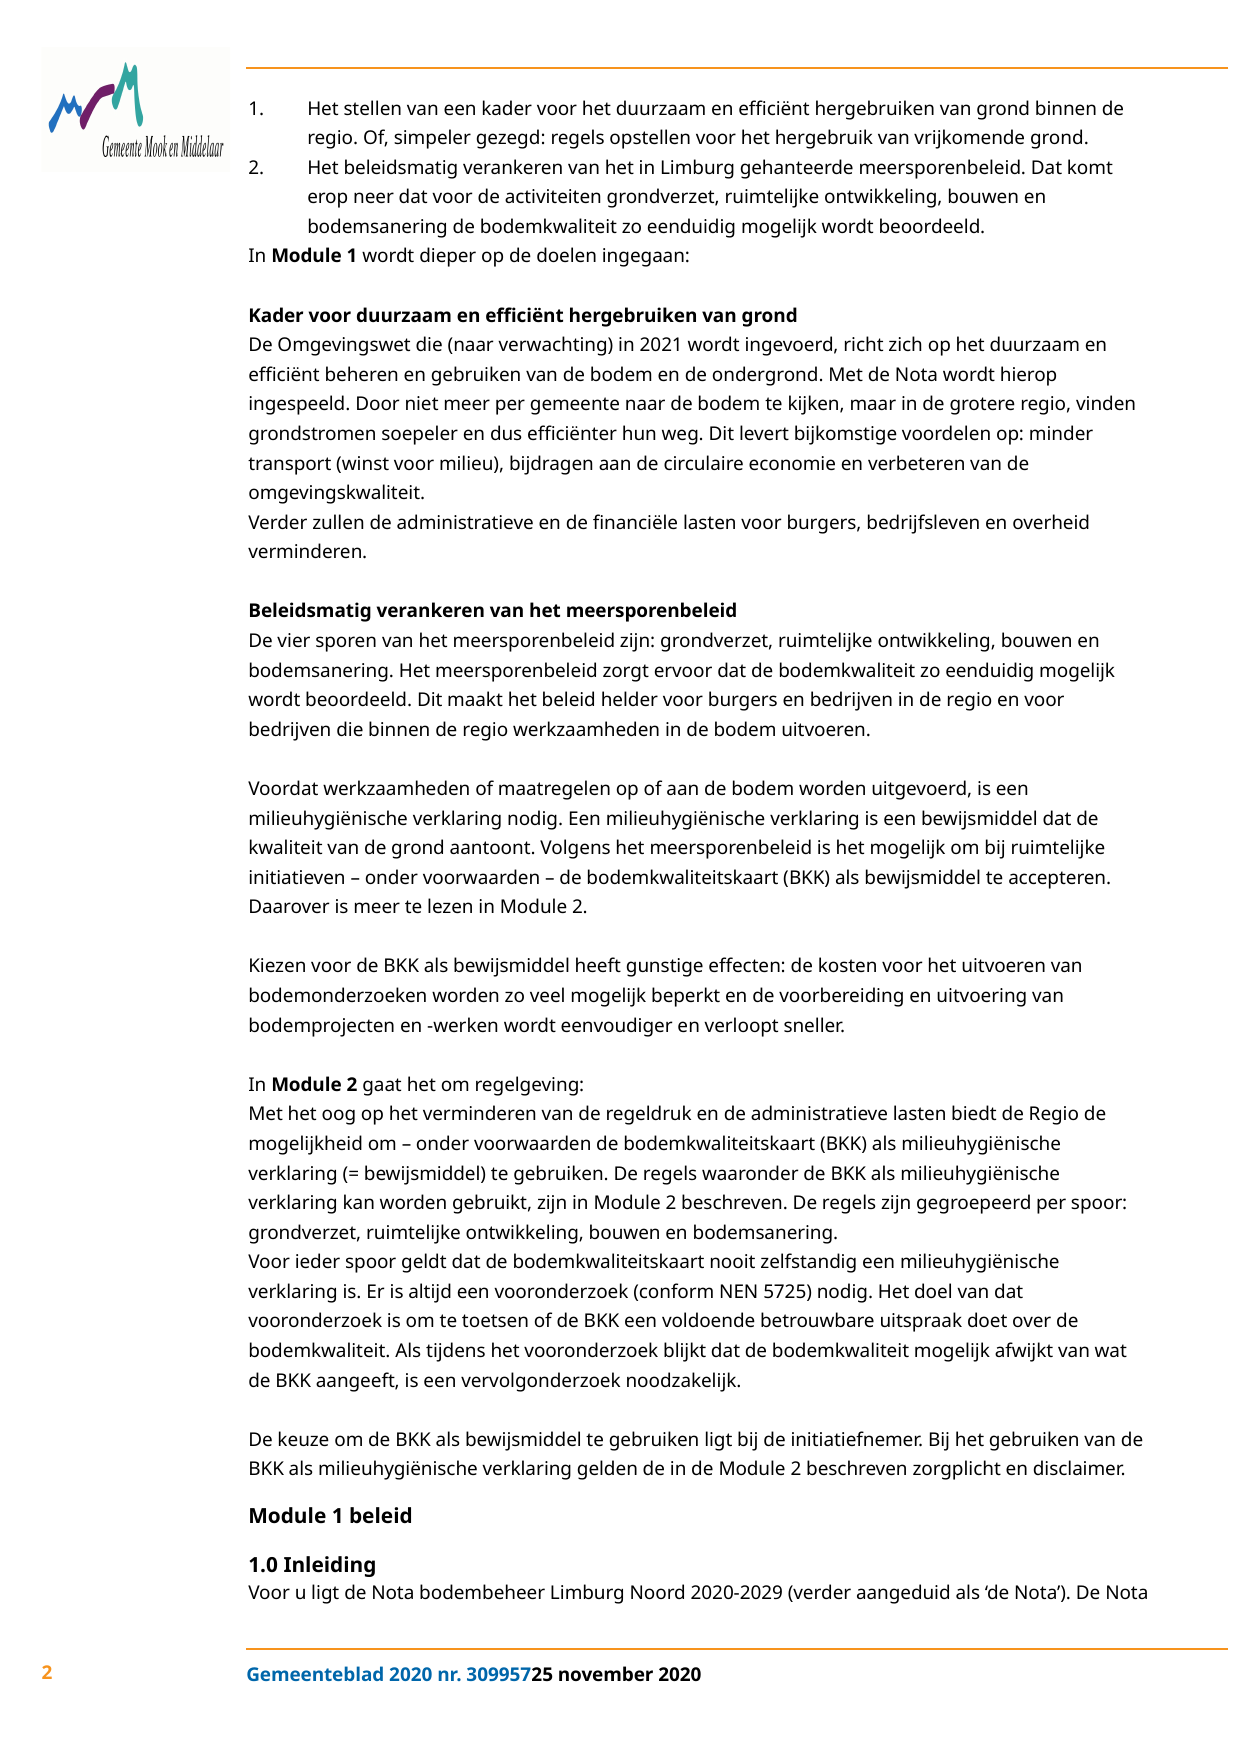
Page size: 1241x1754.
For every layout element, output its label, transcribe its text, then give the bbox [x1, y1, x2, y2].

text De keuze om de BKK als bewijsmiddel te gebruiken ligt bij de initiatiefnemer. Bij het gebruiken van de BKK als milieuhygiënische verklaring gelden de in de Module 2 beschreven zorgplicht en disclaimer. [248, 1426, 1152, 1481]
text Voor u ligt de Nota bodembeheer Limburg Noord 2020-2029 (verder aangeduid als ‘de Nota’). De Nota [248, 1579, 1152, 1605]
text Kiezen voor de BKK als bewijsmiddel heeft gunstige effecten: de kosten voor het uitvoeren van bodemonderzoeken worden zo veel mogelijk beperkt en de voorbereiding en uitvoering van bodemprojecten en -werken wordt eenvoudiger en verloopt sneller. [248, 953, 1152, 1038]
text Met het oog op het verminderen van de regeldruk en de administratieve lasten biedt de Regio de mogelijkheid om – onder voorwaarden de bodemkwaliteitskaart (BKK) als milieuhygiënische verklaring (= bewijsmiddel) te gebruiken. De regels waaronder de BKK als milieuhygiënische verklaring kan worden gebruikt, zijn in Module 2 beschreven. De regels zijn gegroepeerd per spoor: grondverzet, ruimtelijke ontwikkeling, bouwen en bodemsanering. [248, 1101, 1152, 1245]
text Verder zullen de administratieve en de financiële lasten voor burgers, bedrijfsleven en overheid verminderen. [248, 509, 1152, 564]
text In Module 2 gaat het om regelgeving: [248, 1071, 1152, 1097]
text In Module 1 wordt dieper op de doelen ingegaan: [248, 243, 1152, 268]
text 1.0 Inleiding [248, 1551, 1152, 1579]
picture [41, 47, 231, 172]
text De vier sporen van het meersporenbeleid zijn: grondverzet, ruimtelijke ontwikkeling, bouwen en bodemsanering. Het meersporenbeleid zorgt ervoor dat de bodemkwaliteit zo eenduidig mogelijk wordt beoordeeld. Dit maakt het beleid helder voor burgers en bedrijven in de regio en voor bedrijven die binnen de regio werkzaamheden in de bodem uitvoeren. [248, 627, 1152, 742]
text Kader voor duurzaam en efficiënt hergebruiken van grond [248, 302, 1152, 328]
list Het beleidsmatig verankeren van het in Limburg gehanteerde meersporenbeleid. Dat komt erop neer dat voor de activiteiten grondverzet, ruimtelijke ontwikkeling, bouwen en bodemsanering de bodemkwaliteit zo eenduidig mogelijk wordt beoordeeld. [248, 154, 1152, 239]
list Het stellen van een kader voor het duurzaam en efficiënt hergebruiken van grond binnen de regio. Of, simpeler gezegd: regels opstellen voor het hergebruik van vrijkomende grond. [248, 95, 1152, 150]
text Voor ieder spoor geldt dat de bodemkwaliteitskaart nooit zelfstandig een milieuhygiënische verklaring is. Er is altijd een vooronderzoek (conform NEN 5725) nodig. Het doel van dat vooronderzoek is om te toetsen of de BKK een voldoende betrouwbare uitspraak doet over de bodemkwaliteit. Als tijdens het vooronderzoek blijkt dat de bodemkwaliteit mogelijk afwijkt van wat de BKK aangeeft, is een vervolgonderzoek noodzakelijk. [248, 1248, 1152, 1393]
text Module 1 beleid [248, 1501, 1152, 1530]
text Voordat werkzaamheden of maatregelen op of aan de bodem worden uitgevoerd, is een milieuhygiënische verklaring nodig. Een milieuhygiënische verklaring is een bewijsmiddel dat de kwaliteit van de grond aantoont. Volgens het meersporenbeleid is het mogelijk om bij ruimtelijke initiatieven – onder voorwaarden – de bodemkwaliteitskaart (BKK) als bewijsmiddel te accepteren. Daarover is meer te lezen in Module 2. [248, 775, 1152, 919]
text De Omgevingswet die (naar verwachting) in 2021 wordt ingevoerd, richt zich op het duurzaam en efficiënt beheren en gebruiken van de bodem en de ondergrond. Met de Nota wordt hierop ingespeeld. Door niet meer per gemeente naar de bodem te kijken, maar in de grotere regio, vinden grondstromen soepeler en dus efficiënter hun weg. Dit levert bijkomstige voordelen op: minder transport (winst voor milieu), bijdragen aan de circulaire economie en verbeteren van de omgevingskwaliteit. [248, 331, 1152, 505]
text Beleidsmatig verankeren van het meersporenbeleid [248, 598, 1152, 623]
